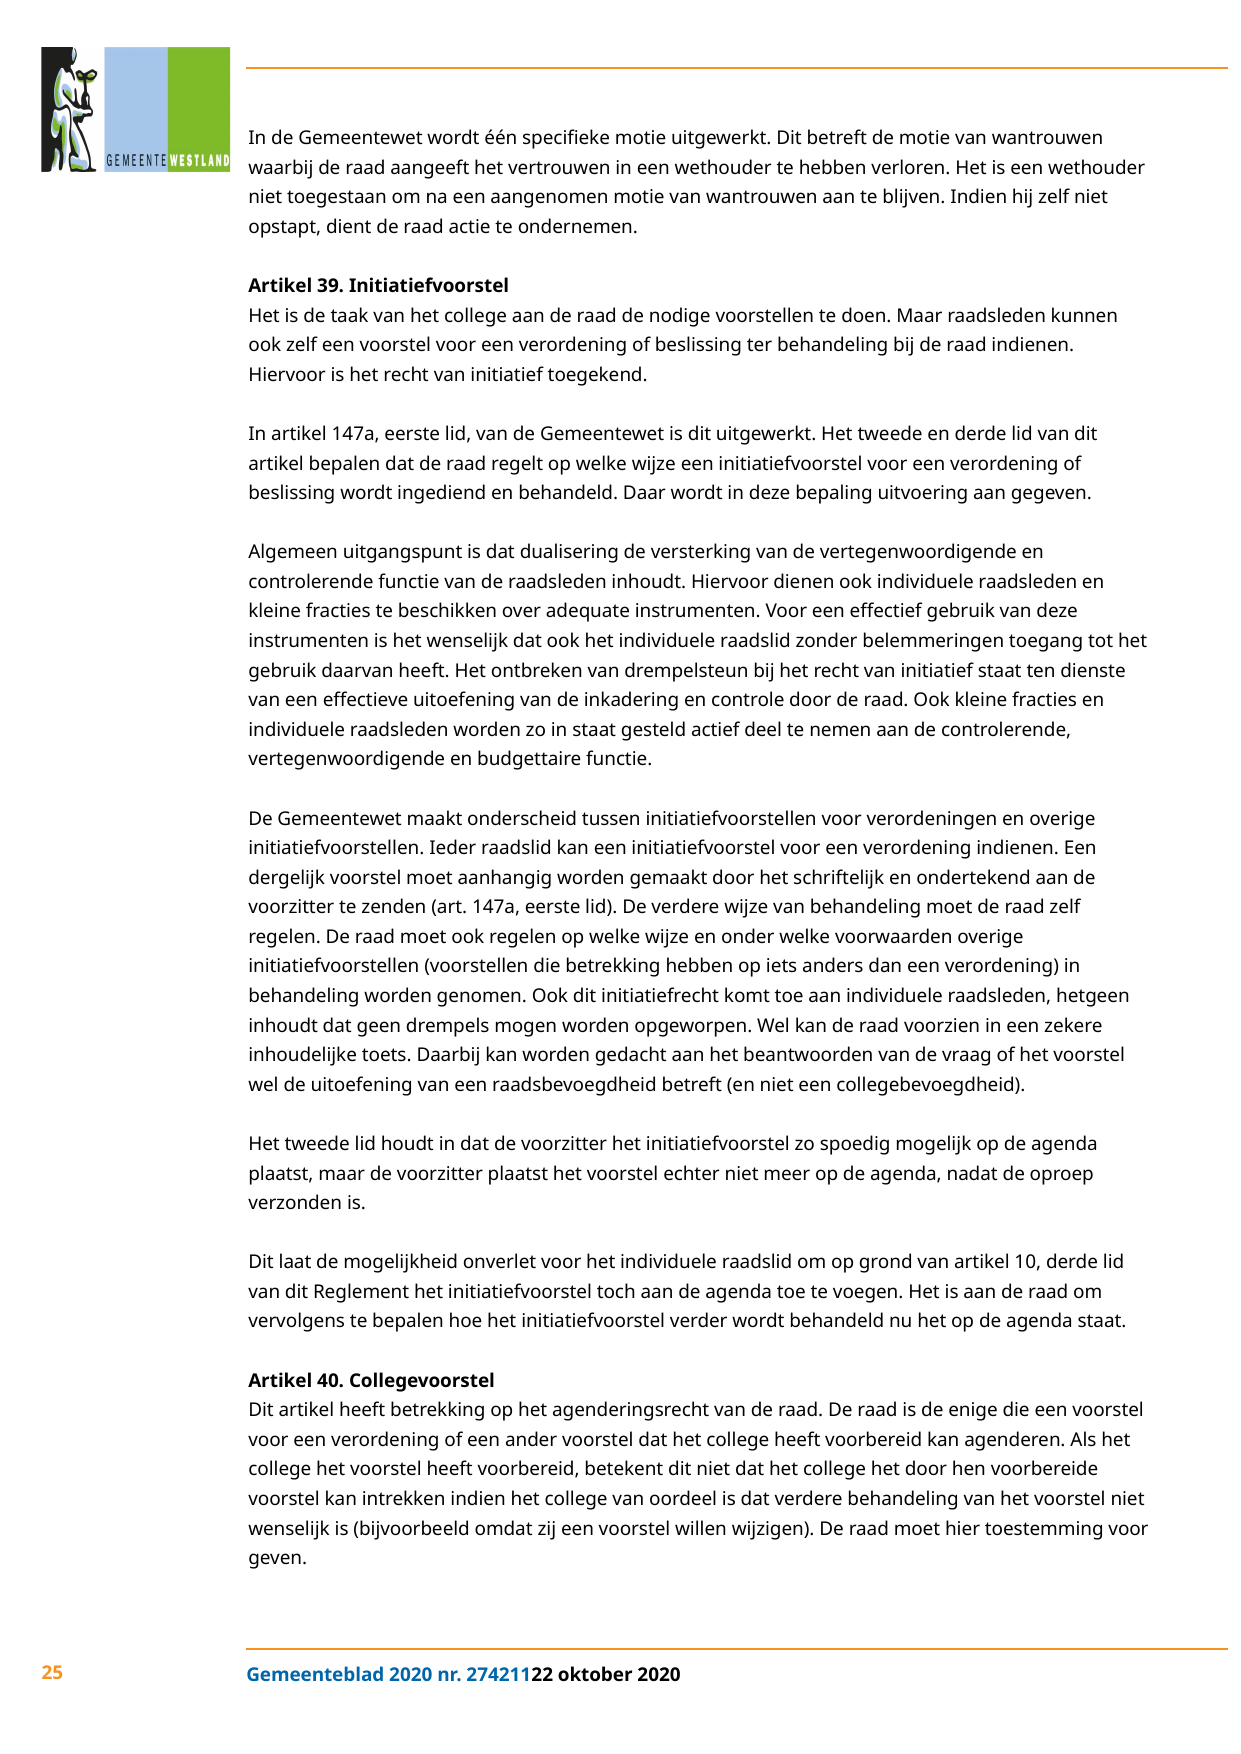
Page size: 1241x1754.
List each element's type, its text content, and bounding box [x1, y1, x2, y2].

text In de Gemeentewet wordt één specifieke motie uitgewerkt. Dit betreft de motie van wantrouwen waarbij de raad aangeeft het vertrouwen in een wethouder te hebben verloren. Het is een wethouder niet toegestaan om na een aangenomen motie van wantrouwen aan te blijven. Indien hij zelf niet opstapt, dient de raad actie te ondernemen. [248, 124, 1152, 239]
picture [41, 47, 231, 172]
text In artikel 147a, eerste lid, van de Gemeentewet is dit uitgewerkt. Het tweede en derde lid van dit artikel bepalen dat de raad regelt op welke wijze een initiatiefvoorstel voor een verordening of beslissing wordt ingediend en behandeld. Daar wordt in deze bepaling uitvoering aan gegeven. [248, 420, 1152, 505]
text Het is de taak van het college aan de raad de nodige voorstellen te doen. Maar raadsleden kunnen ook zelf een voorstel voor een verordening of beslissing ter behandeling bij de raad indienen. Hiervoor is het recht van initiatief toegekend. [248, 302, 1152, 387]
text De Gemeentewet maakt onderscheid tussen initiatiefvoorstellen voor verordeningen en overige initiatiefvoorstellen. Ieder raadslid kan een initiatiefvoorstel voor een verordening indienen. Een dergelijk voorstel moet aanhangig worden gemaakt door het schriftelijk en ondertekend aan de voorzitter te zenden (art. 147a, eerste lid). De verdere wijze van behandeling moet de raad zelf regelen. De raad moet ook regelen op welke wijze en onder welke voorwaarden overige initiatiefvoorstellen (voorstellen die betrekking hebben op iets anders dan een verordening) in behandeling worden genomen. Ook dit initiatiefrecht komt toe aan individuele raadsleden, hetgeen inhoudt dat geen drempels mogen worden opgeworpen. Wel kan de raad voorzien in een zekere inhoudelijke toets. Daarbij kan worden gedacht aan het beantwoorden van de vraag of het voorstel wel de uitoefening van een raadsbevoegdheid betreft (en niet een collegebevoegdheid). [248, 805, 1152, 1097]
text Het tweede lid houdt in dat de voorzitter het initiatiefvoorstel zo spoedig mogelijk op de agenda plaatst, maar de voorzitter plaatst het voorstel echter niet meer op de agenda, nadat de oproep verzonden is. [248, 1130, 1152, 1215]
text Algemeen uitgangspunt is dat dualisering de versterking van de vertegenwoordigende en controlerende functie van de raadsleden inhoudt. Hiervoor dienen ook individuele raadsleden en kleine fracties te beschikken over adequate instrumenten. Voor een effectief gebruik van deze instrumenten is het wenselijk dat ook het individuele raadslid zonder belemmeringen toegang tot het gebruik daarvan heeft. Het ontbreken van drempelsteun bij het recht van initiatief staat ten dienste van een effectieve uitoefening van de inkadering en controle door de raad. Ook kleine fracties en individuele raadsleden worden zo in staat gesteld actief deel te nemen aan de controlerende, vertegenwoordigende en budgettaire functie. [248, 538, 1152, 771]
text Dit laat de mogelijkheid onverlet voor het individuele raadslid om op grond van artikel 10, derde lid van dit Reglement het initiatiefvoorstel toch aan de agenda toe te voegen. Het is aan de raad om vervolgens te bepalen hoe het initiatiefvoorstel verder wordt behandeld nu het op de agenda staat. [248, 1248, 1152, 1333]
text Dit artikel heeft betrekking op het agenderingsrecht van de raad. De raad is de enige die een voorstel voor een verordening of een ander voorstel dat het college heeft voorbereid kan agenderen. Als het college het voorstel heeft voorbereid, betekent dit niet dat het college het door hen voorbereide voorstel kan intrekken indien het college van oordeel is dat verdere behandeling van het voorstel niet wenselijk is (bijvoorbeeld omdat zij een voorstel willen wijzigen). De raad moet hier toestemming voor geven. [248, 1396, 1152, 1570]
text Artikel 40. Collegevoorstel [248, 1367, 1152, 1393]
text Artikel 39. Initiatiefvoorstel [248, 272, 1152, 298]
